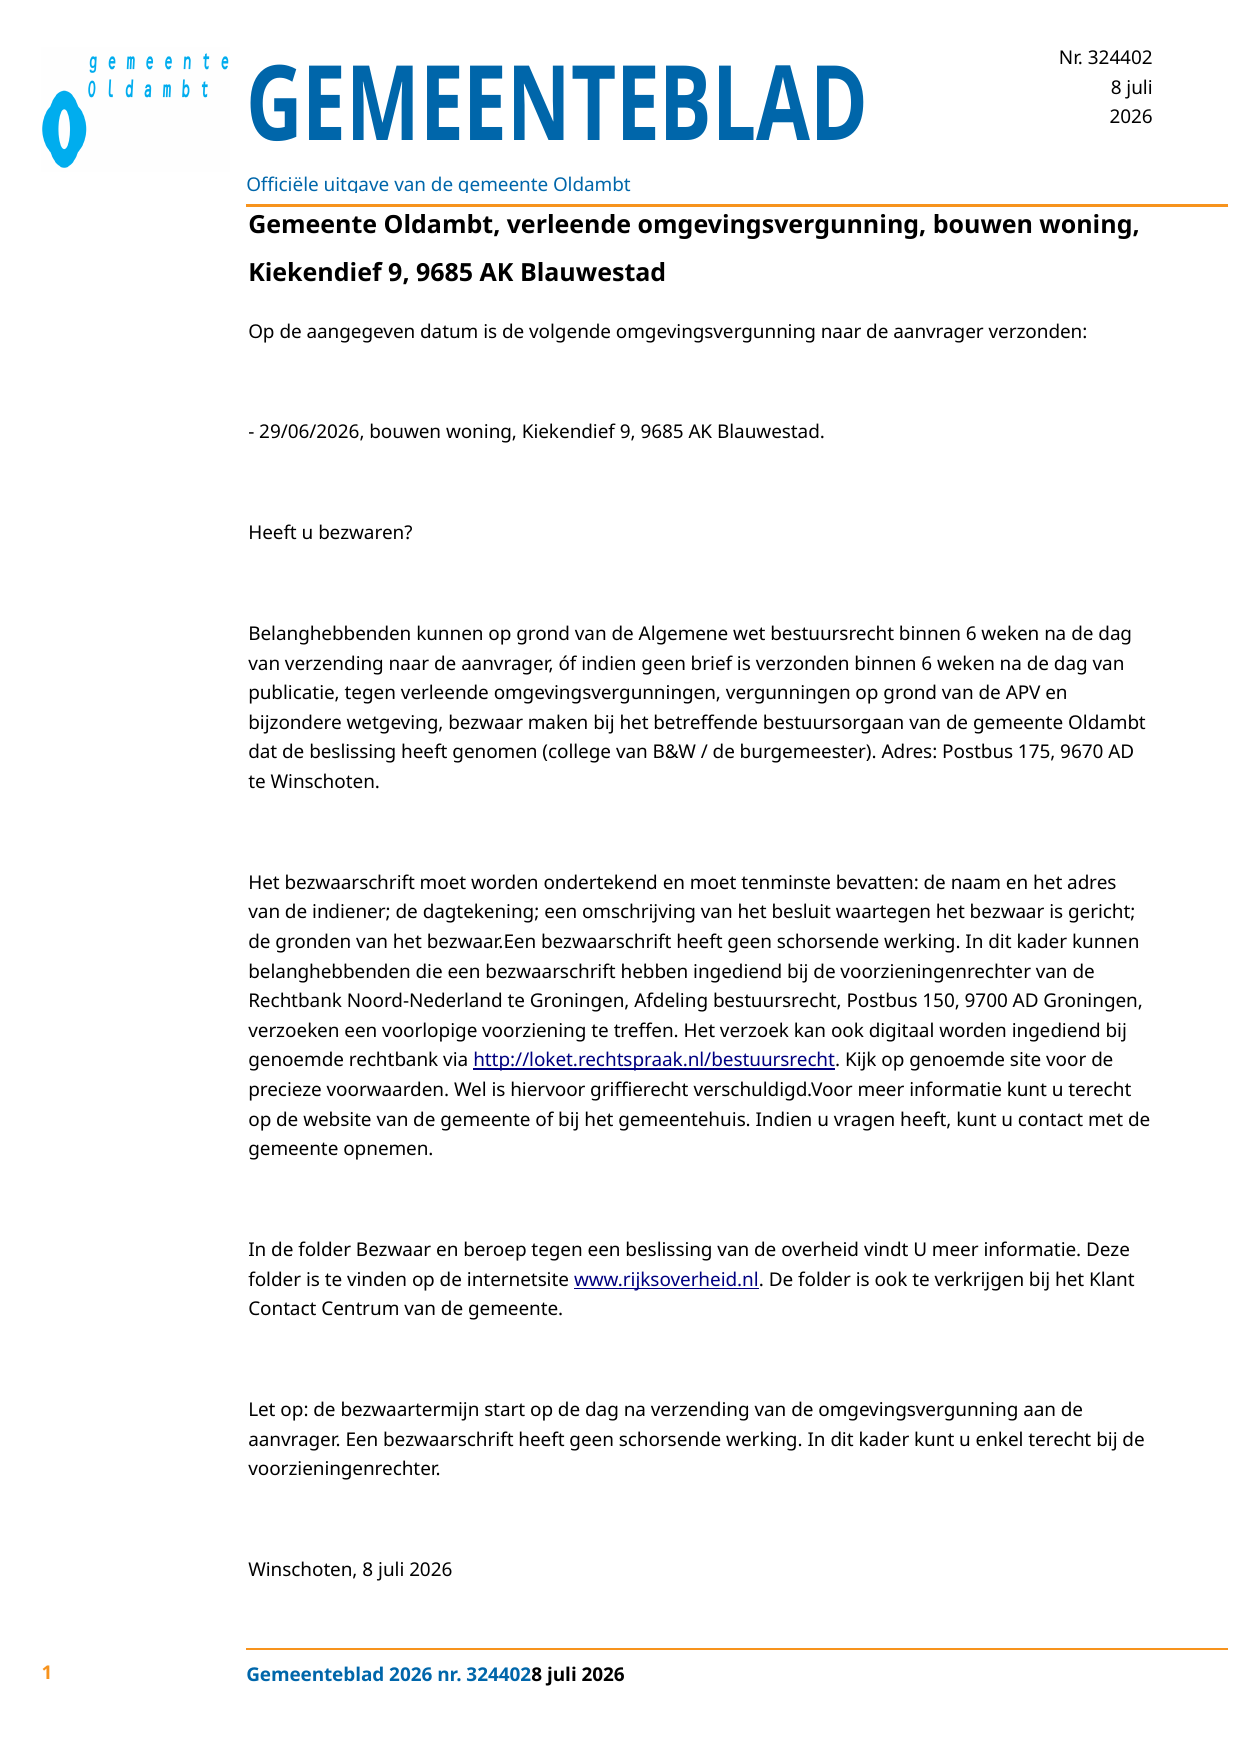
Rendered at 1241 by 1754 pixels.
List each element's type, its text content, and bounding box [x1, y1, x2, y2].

text Gemeente Oldambt, verleende omgevingsvergunning, bouwen woning, Kiekendief 9, 9685 AK Blauwestad [248, 207, 1152, 288]
text Belanghebbenden kunnen op grond van de Algemene wet bestuursrecht binnen 6 weken na de dag van verzending naar de aanvrager, óf indien geen brief is verzonden binnen 6 weken na de dag van publicatie, tegen verleende omgevingsvergunningen, vergunningen op grond van de APV en bijzondere wetgeving, bezwaar maken bij het betreffende bestuursorgaan van de gemeente Oldambt dat de beslissing heeft genomen (college van B&W / de burgemeester). Adres: Postbus 175, 9670 AD te Winschoten. [248, 620, 1152, 794]
text Heeft u bezwaren? [248, 519, 1152, 545]
text Op de aangegeven datum is de volgende omgevingsvergunning naar de aanvrager verzonden: [248, 318, 1152, 344]
text - 29/06/2026, bouwen woning, Kiekendief 9, 9685 AK Blauwestad. [248, 419, 1152, 444]
text In de folder Bezwaar en beroep tegen een beslissing van de overheid vindt U meer informatie. Deze folder is te vinden op de internetsite www.rijksoverheid.nl. De folder is ook te verkrijgen bij het Klant Contact Centrum van de gemeente. [248, 1236, 1152, 1321]
text Het bezwaarschrift moet worden ondertekend en moet tenminste bevatten: de naam en het adres van de indiener; de dagtekening; een omschrijving van het besluit waartegen het bezwaar is gericht; de gronden van het bezwaar.Een bezwaarschrift heeft geen schorsende werking. In dit kader kunnen belanghebbenden die een bezwaarschrift hebben ingediend bij de voorzieningenrechter van de Rechtbank Noord-Nederland te Groningen, Afdeling bestuursrecht, Postbus 150, 9700 AD Groningen, verzoeken een voorlopige voorziening te treffen. Het verzoek kan ook digitaal worden ingediend bij genoemde rechtbank via http://loket.rechtspraak.nl/bestuursrecht. Kijk op genoemde site voor de precieze voorwaarden. Wel is hiervoor griffierecht verschuldigd.Voor meer informatie kunt u terecht op de website van de gemeente of bij het gemeentehuis. Indien u vragen heeft, kunt u contact met de gemeente opnemen. [248, 869, 1152, 1161]
picture [41, 47, 231, 172]
text Winschoten, 8 juli 2026 [248, 1556, 1152, 1582]
text Let op: de bezwaartermijn start op de dag na verzending van de omgevingsvergunning aan de aanvrager. Een bezwaarschrift heeft geen schorsende werking. In dit kader kunt u enkel terecht bij de voorzieningenrechter. [248, 1396, 1152, 1481]
